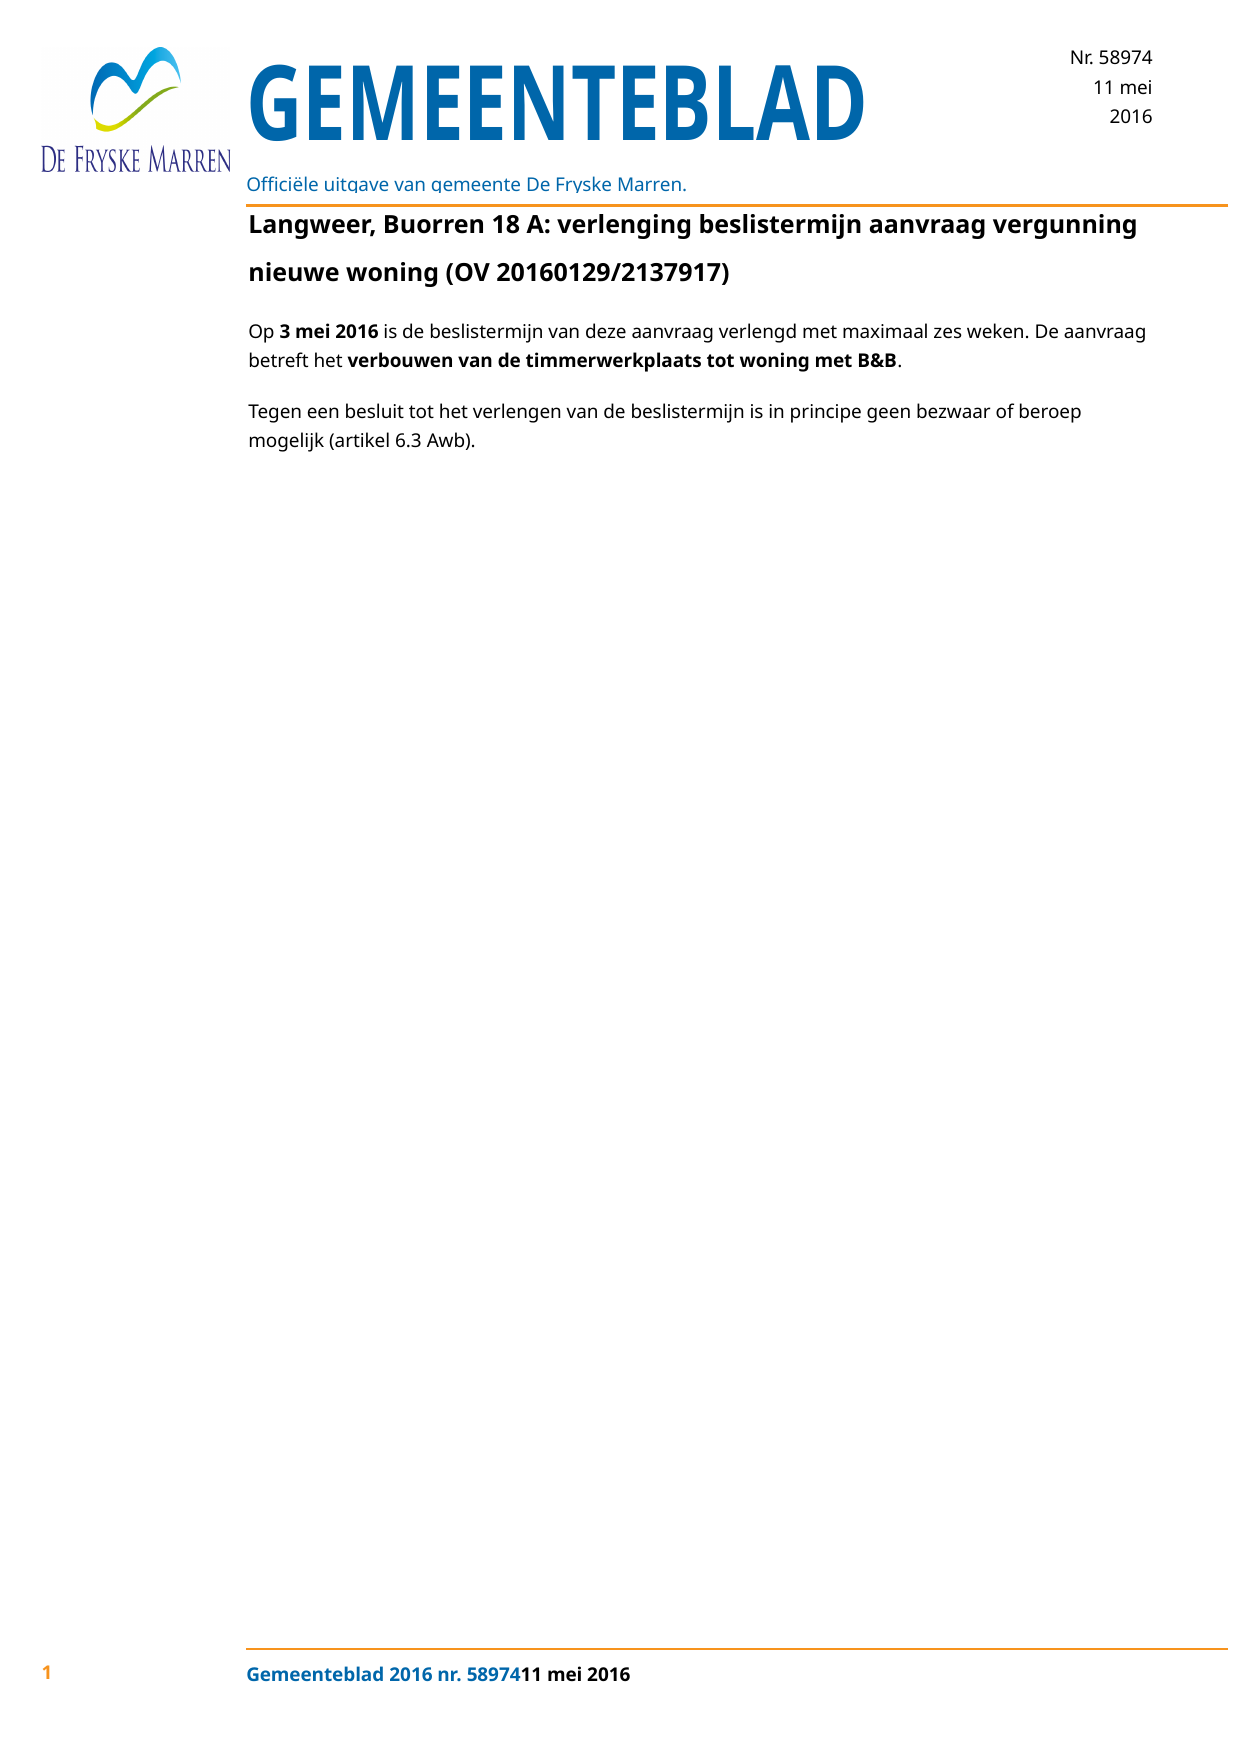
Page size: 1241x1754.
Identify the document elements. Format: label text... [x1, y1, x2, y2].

picture [41, 47, 231, 172]
text Tegen een besluit tot het verlengen van de beslistermijn is in principe geen bezwaar of beroep mogelijk (artikel 6.3 Awb). [248, 398, 1152, 453]
text Op 3 mei 2016 is de beslistermijn van deze aanvraag verlengd met maximaal zes weken. De aanvraag betreft het verbouwen van de timmerwerkplaats tot woning met B&B. [248, 318, 1152, 373]
text Langweer, Buorren 18 A: verlenging beslistermijn aanvraag vergunning nieuwe woning (OV 20160129/2137917) [248, 207, 1152, 288]
